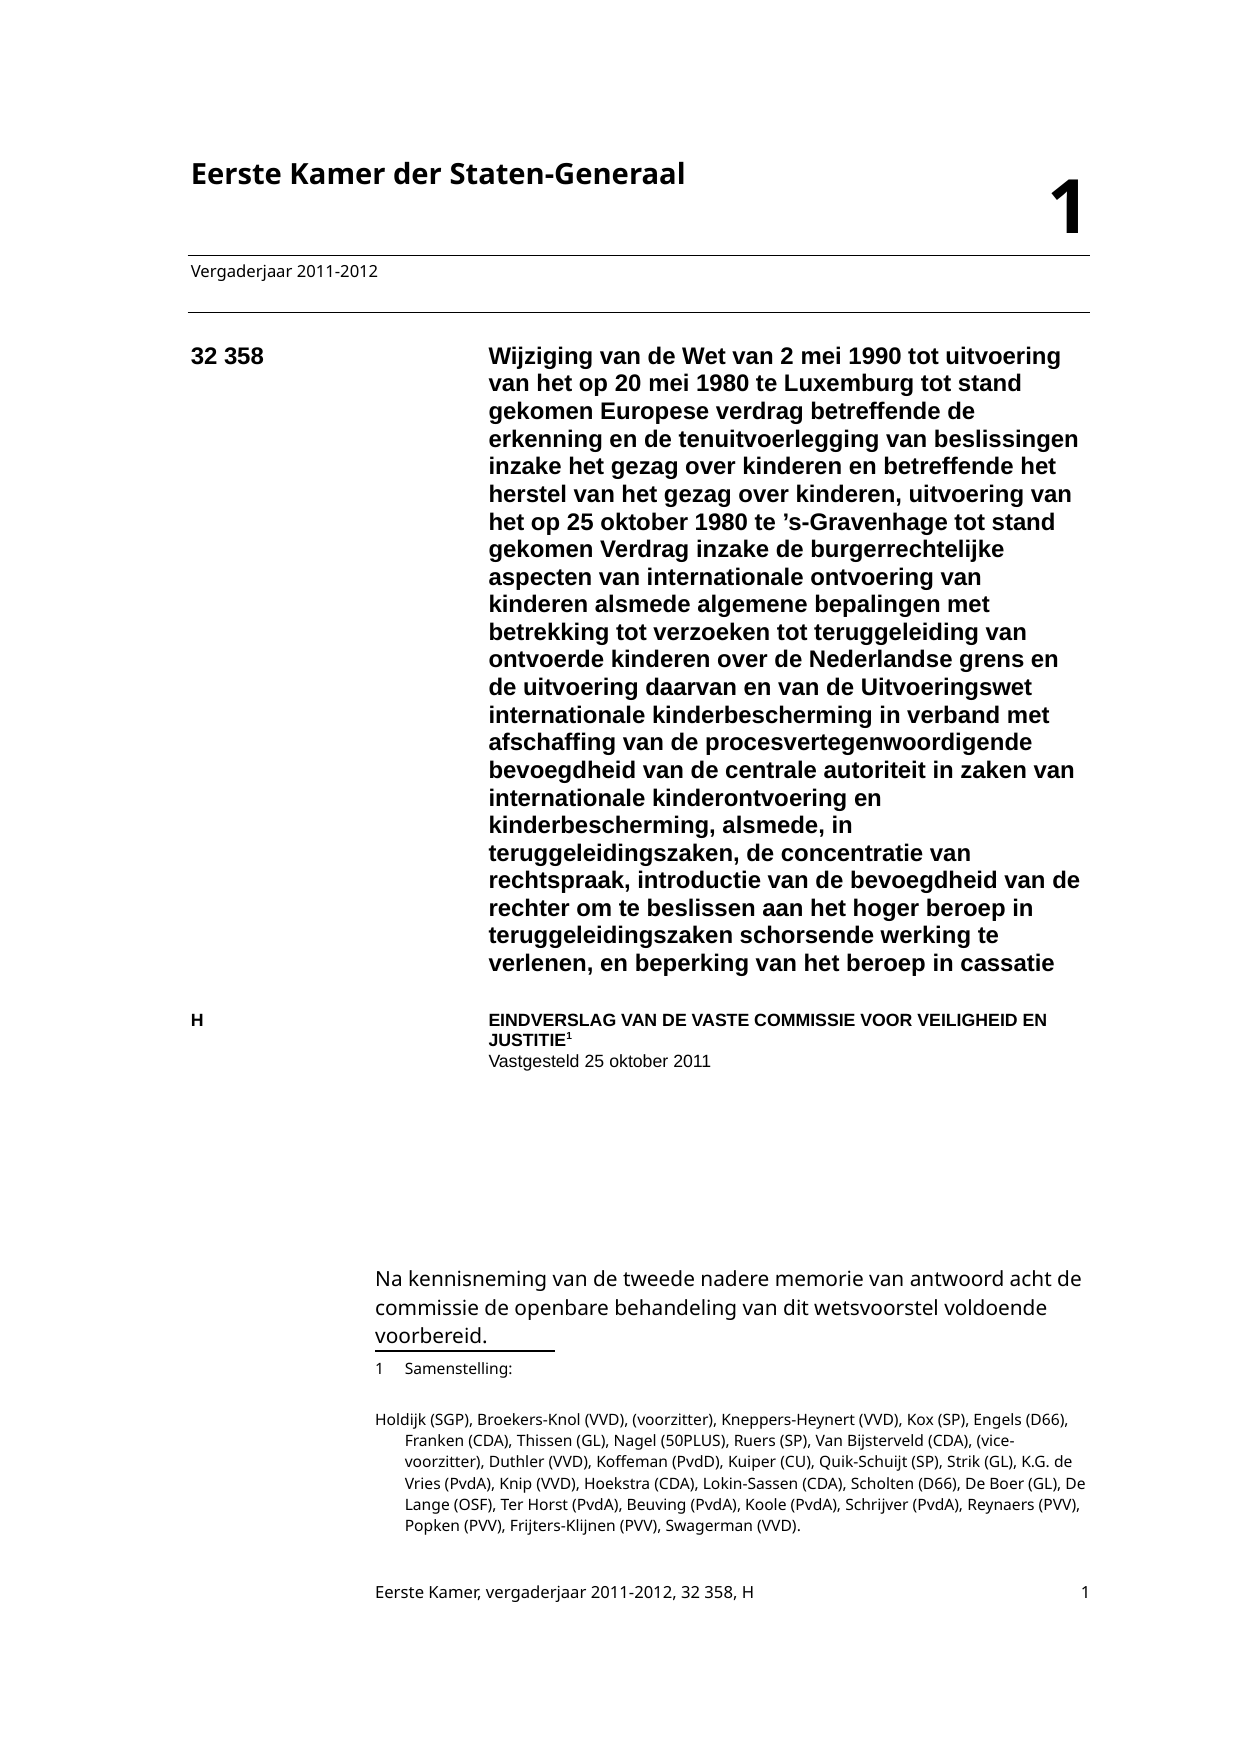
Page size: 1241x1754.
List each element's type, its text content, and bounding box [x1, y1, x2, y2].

table_header 1 [910, 150, 1090, 255]
table_cell Vergaderjaar 2011-2012 [188, 256, 485, 312]
table_cell Wijziging van de Wet van 2 mei 1990 tot uitvoering van het op 20 mei 1980 te Luxemburg tot stand gekomen Europese verdrag betreffende de erkenning en de tenuitvoerlegging van beslissingen inzake het gezag over kinderen en betreffende het herstel van het gezag over kinderen, uitvoering van het op 25 oktober 1980 te ’s-Gravenhage tot stand gekomen Verdrag inzake de burgerrechtelijke aspecten van internationale ontvoering van kinderen alsmede algemene bepalingen met betrekking tot verzoeken tot teruggeleiding van ontvoerde kinderen over de Nederlandse grens en de uitvoering daarvan en van de Uitvoeringswet internationale kinderbescherming in verband met afschaffing van de procesvertegenwoordigende bevoegdheid van de centrale autoriteit in zaken van internationale kinderontvoering en kinderbescherming, alsmede, in teruggeleidingszaken, de concentratie van rechtspraak, introductie van de bevoegdheid van de rechter om te beslissen aan het hoger beroep in teruggeleidingszaken schorsende werking te verlenen, en beperking van het beroep in cassatie [485, 339, 1090, 1007]
table_cell [485, 313, 1090, 339]
table_cell 32 358 [188, 339, 485, 1007]
table_header Eerste Kamer der Staten-Generaal [188, 150, 909, 255]
table_cell H [188, 1007, 485, 1146]
table_cell [485, 256, 1090, 312]
text Na kennisneming van de tweede nadere memorie van antwoord acht de commissie de openbare behandeling van dit wetsvoorstel voldoende voorbereid. [375, 1264, 1090, 1350]
table_cell EINDVERSLAG VAN DE VASTE COMMISSIE VOOR VEILIGHEID EN JUSTITIE Vastgesteld 25 oktober 2011 [485, 1007, 1090, 1146]
table_cell [188, 313, 485, 339]
